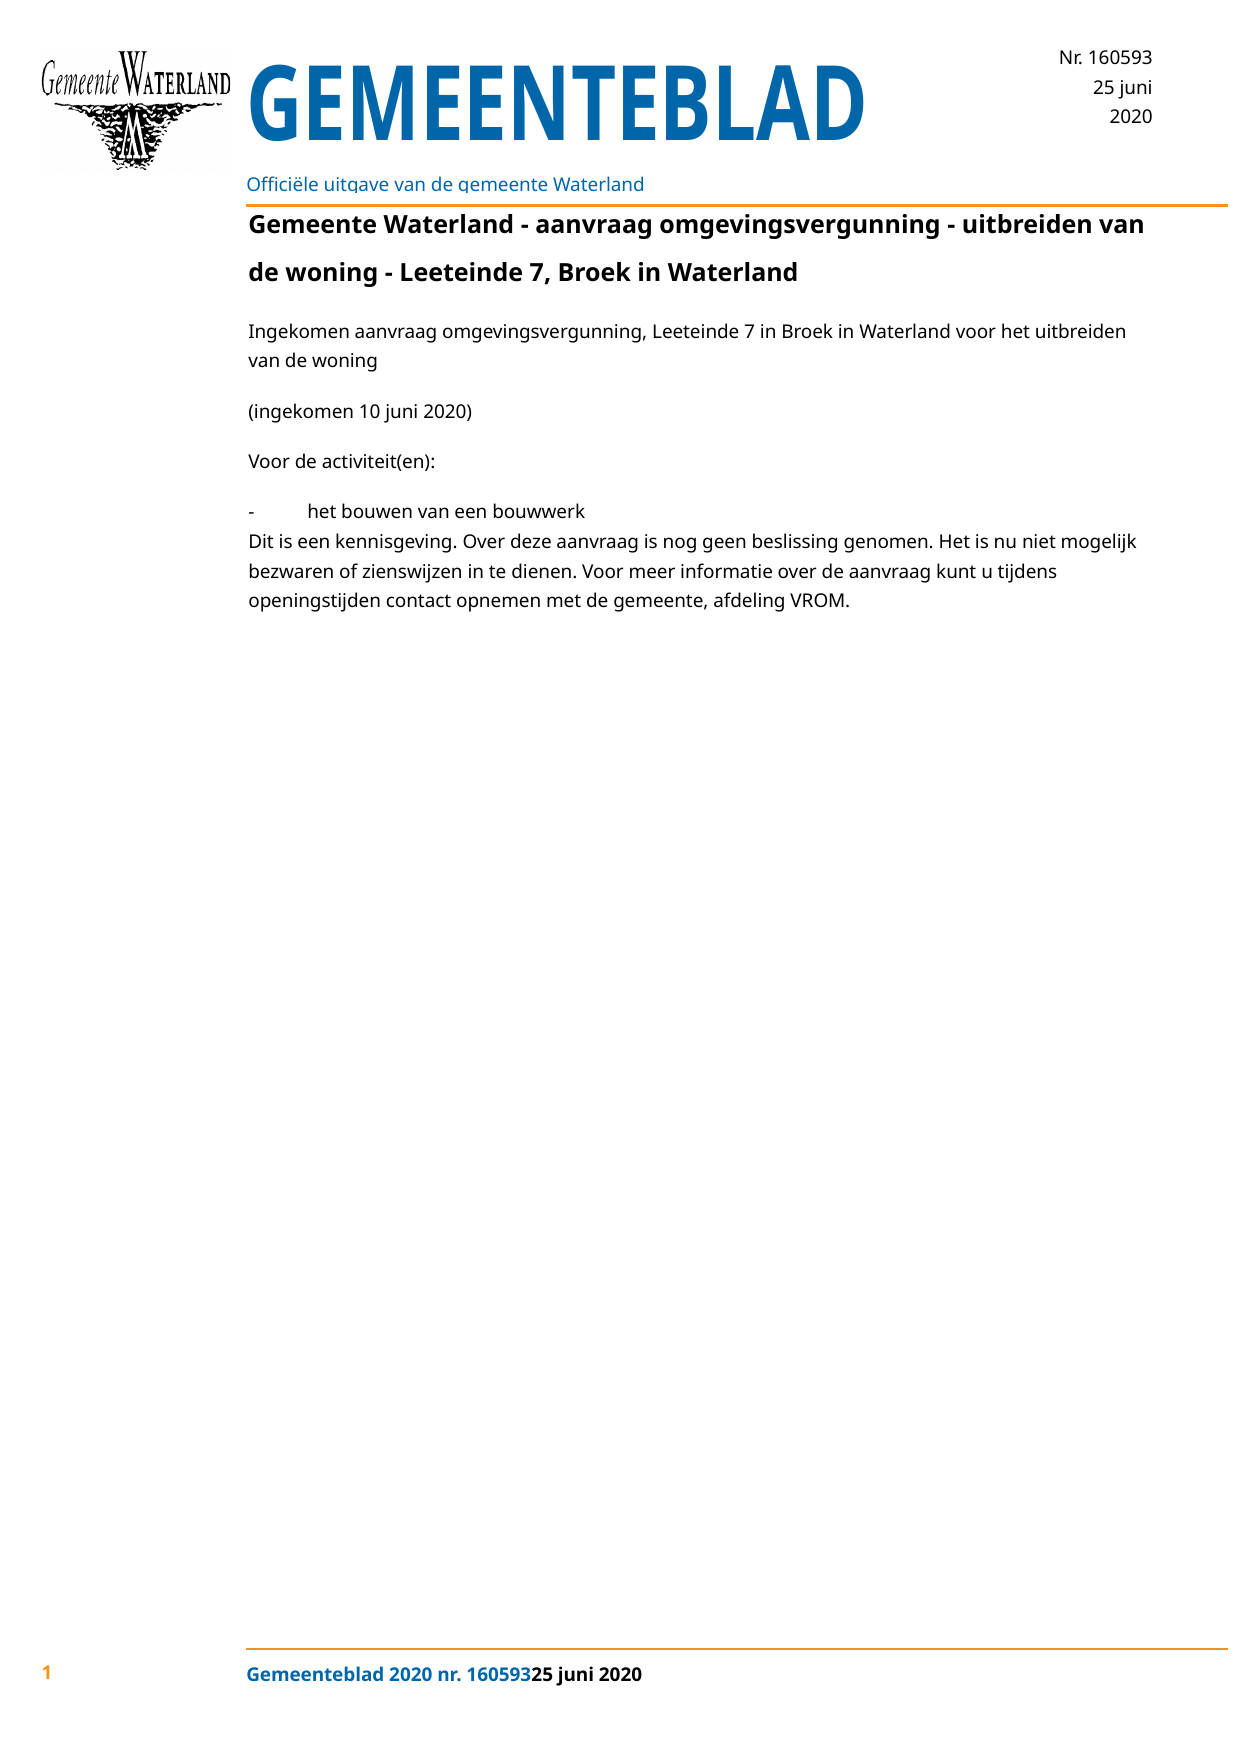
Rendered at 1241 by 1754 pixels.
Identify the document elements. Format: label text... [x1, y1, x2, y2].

text Ingekomen aanvraag omgevingsvergunning, Leeteinde 7 in Broek in Waterland voor het uitbreiden van de woning [248, 318, 1152, 373]
picture [41, 47, 231, 172]
text Voor de activiteit(en): [248, 448, 1152, 474]
text Gemeente Waterland - aanvraag omgevingsvergunning - uitbreiden van de woning - Leeteinde 7, Broek in Waterland [248, 207, 1152, 288]
text Dit is een kennisgeving. Over deze aanvraag is nog geen beslissing genomen. Het is nu niet mogelijk bezwaren of zienswijzen in te dienen. Voor meer informatie over de aanvraag kunt u tijdens openingstijden contact opnemen met de gemeente, afdeling VROM. [248, 528, 1152, 613]
text (ingekomen 10 juni 2020) [248, 398, 1152, 424]
list het bouwen van een bouwwerk [248, 499, 1152, 524]
